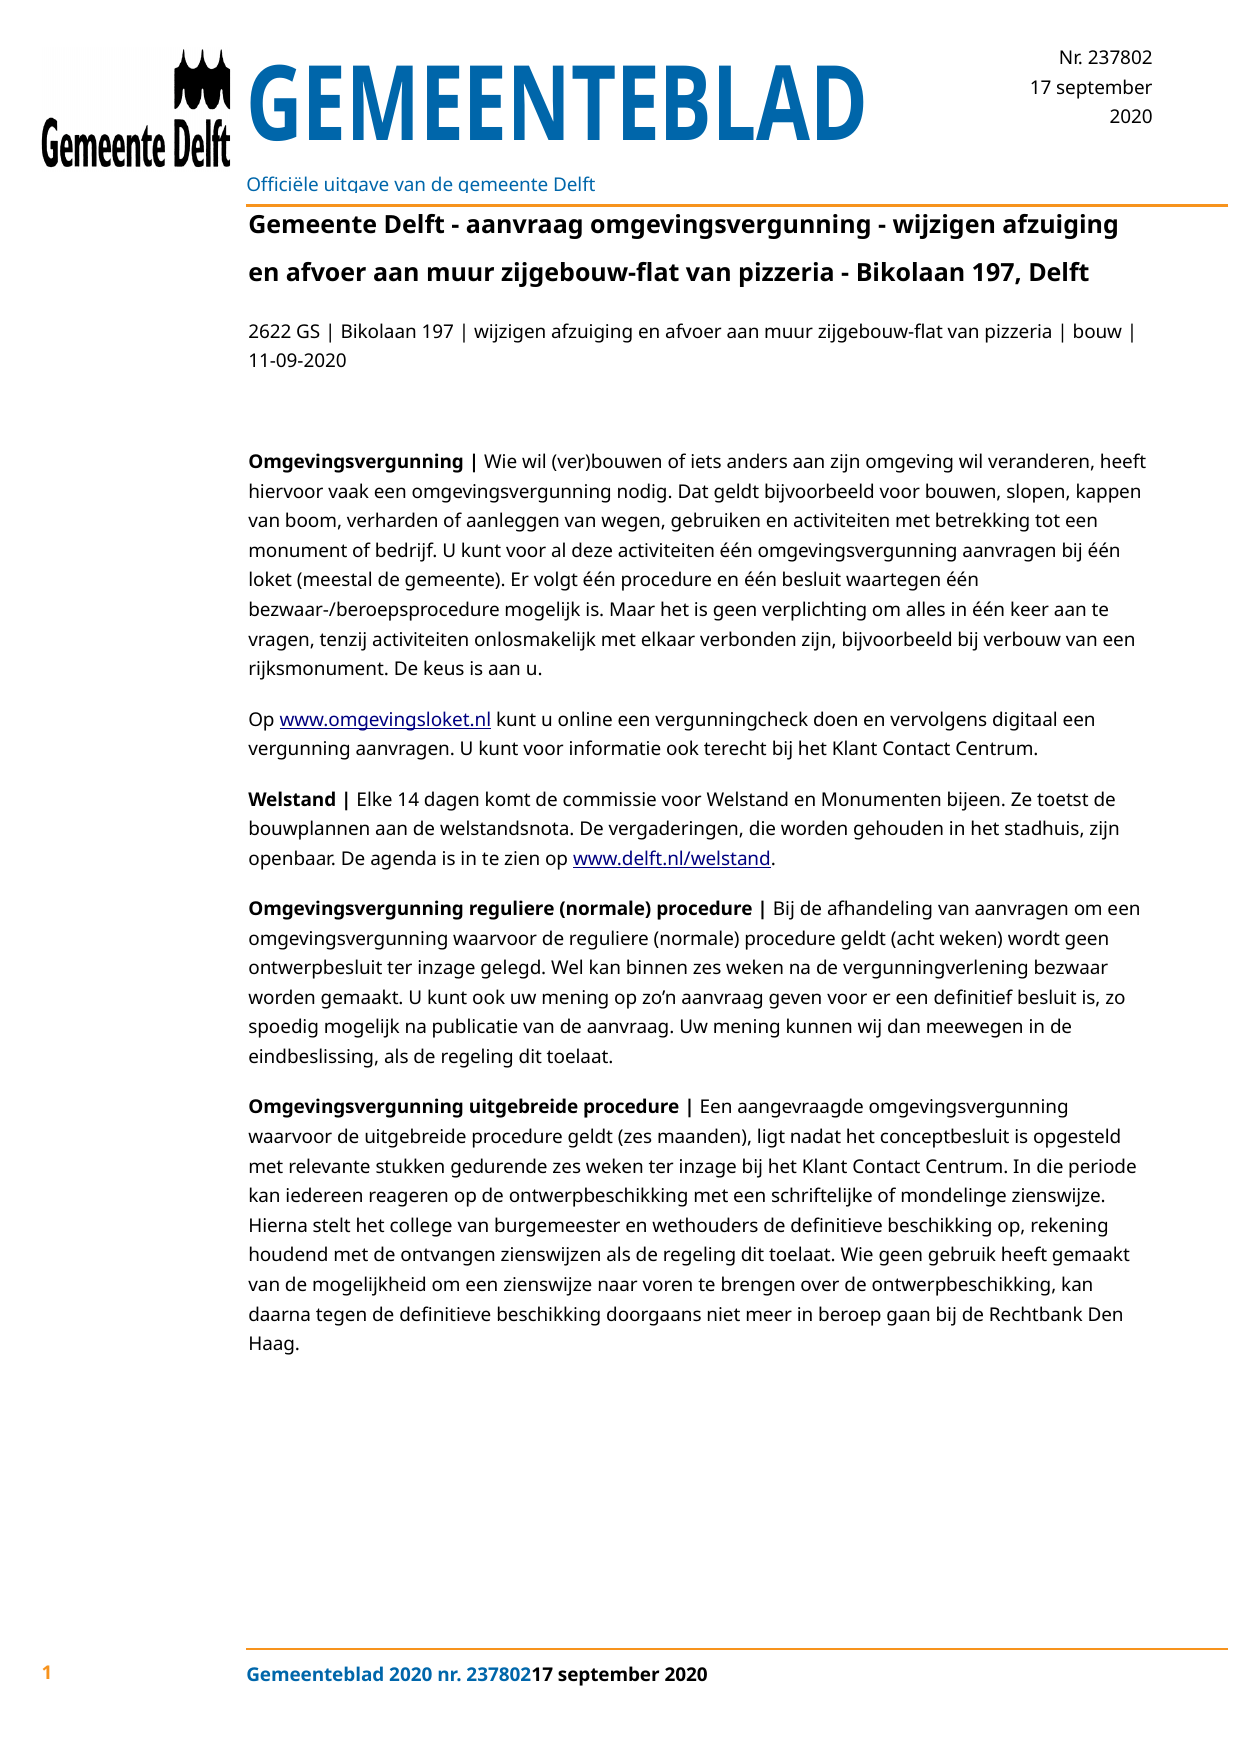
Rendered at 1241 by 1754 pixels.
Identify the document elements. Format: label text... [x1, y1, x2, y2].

text Omgevingsvergunning | Wie wil (ver)bouwen of iets anders aan zijn omgeving wil veranderen, heeft hiervoor vaak een omgevingsvergunning nodig. Dat geldt bijvoorbeeld voor bouwen, slopen, kappen van boom, verharden of aanleggen van wegen, gebruiken en activiteiten met betrekking tot een monument of bedrijf. U kunt voor al deze activiteiten één omgevingsvergunning aanvragen bij één loket (meestal de gemeente). Er volgt één procedure en één besluit waartegen één bezwaar-/beroepsprocedure mogelijk is. Maar het is geen verplichting om alles in één keer aan te vragen, tenzij activiteiten onlosmakelijk met elkaar verbonden zijn, bijvoorbeeld bij verbouw van een rijksmonument. De keus is aan u. [248, 448, 1152, 681]
text Welstand | Elke 14 dagen komt de commissie voor Welstand en Monumenten bijeen. Ze toetst de bouwplannen aan de welstandsnota. De vergaderingen, die worden gehouden in het stadhuis, zijn openbaar. De agenda is in te zien op www.delft.nl/welstand. [248, 786, 1152, 871]
text Omgevingsvergunning reguliere (normale) procedure | Bij de afhandeling van aanvragen om een omgevingsvergunning waarvoor de reguliere (normale) procedure geldt (acht weken) wordt geen ontwerpbesluit ter inzage gelegd. Wel kan binnen zes weken na de vergunningverlening bezwaar worden gemaakt. U kunt ook uw mening op zo’n aanvraag geven voor er een definitief besluit is, zo spoedig mogelijk na publicatie van de aanvraag. Uw mening kunnen wij dan meewegen in de eindbeslissing, als de regeling dit toelaat. [248, 895, 1152, 1069]
text Op www.omgevingsloket.nl kunt u online een vergunningcheck doen en vervolgens digitaal een vergunning aanvragen. U kunt voor informatie ook terecht bij het Klant Contact Centrum. [248, 706, 1152, 761]
text Omgevingsvergunning uitgebreide procedure | Een aangevraagde omgevingsvergunning waarvoor de uitgebreide procedure geldt (zes maanden), ligt nadat het conceptbesluit is opgesteld met relevante stukken gedurende zes weken ter inzage bij het Klant Contact Centrum. In die periode kan iedereen reageren op de ontwerpbeschikking met een schriftelijke of mondelinge zienswijze. Hierna stelt het college van burgemeester en wethouders de definitieve beschikking op, rekening houdend met de ontvangen zienswijzen als de regeling dit toelaat. Wie geen gebruik heeft gemaakt van de mogelijkheid om een zienswijze naar voren te brengen over de ontwerpbeschikking, kan daarna tegen de definitieve beschikking doorgaans niet meer in beroep gaan bij de Rechtbank Den Haag. [248, 1094, 1152, 1356]
text Gemeente Delft - aanvraag omgevingsvergunning - wijzigen afzuiging en afvoer aan muur zijgebouw-flat van pizzeria - Bikolaan 197, Delft [248, 207, 1152, 288]
text 2622 GS | Bikolaan 197 | wijzigen afzuiging en afvoer aan muur zijgebouw-flat van pizzeria | bouw | 11-09-2020 [248, 318, 1152, 373]
picture [41, 47, 231, 172]
